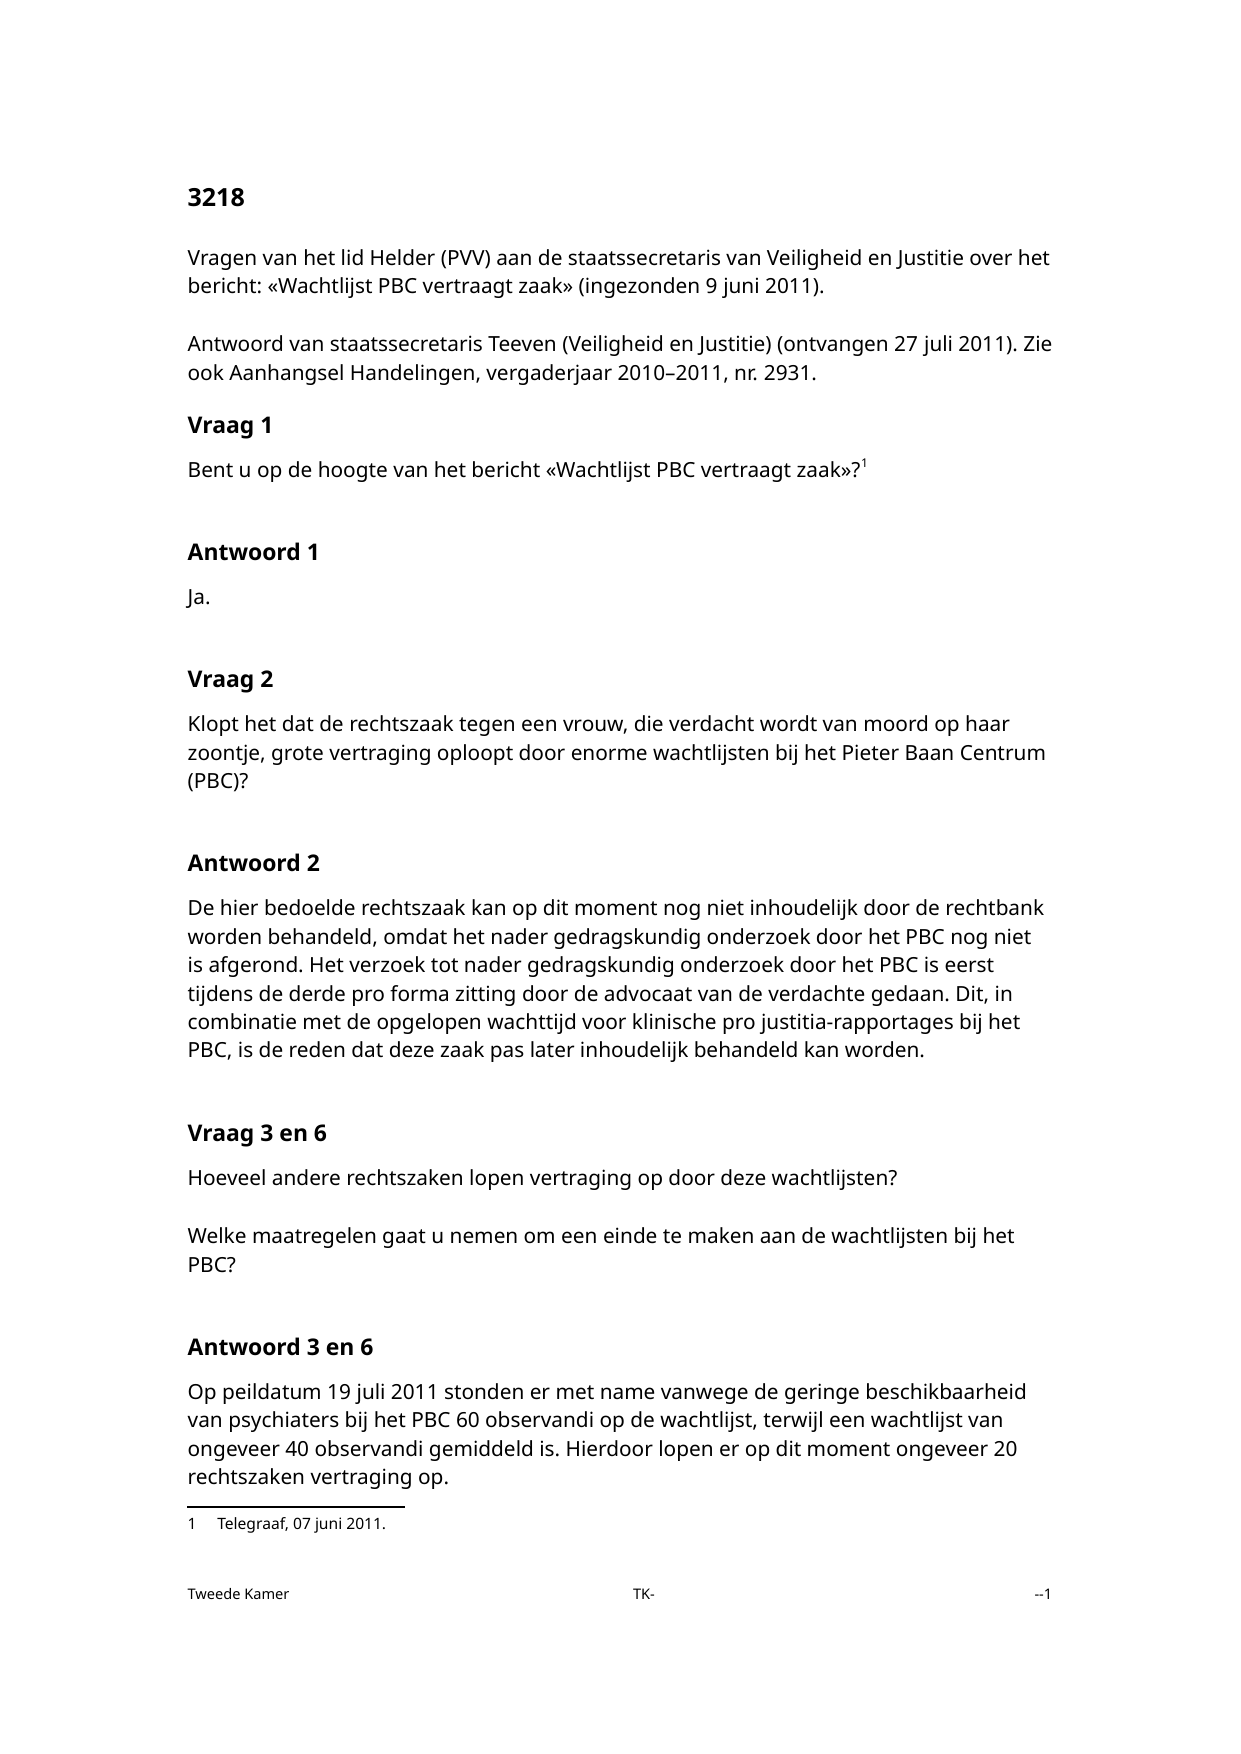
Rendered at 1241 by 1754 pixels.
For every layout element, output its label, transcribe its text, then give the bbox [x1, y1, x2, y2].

text Hoeveel andere rechtszaken lopen vertraging op door deze wachtlijsten? [187, 1163, 1053, 1191]
text De hier bedoelde rechtszaak kan op dit moment nog niet inhoudelijk door de rechtbank worden behandeld, omdat het nader gedragskundig onderzoek door het PBC nog niet is afgerond. Het verzoek tot nader gedragskundig onderzoek door het PBC is eerst tijdens de derde pro forma zitting door de advocaat van de verdachte gedaan. Dit, in combinatie met de opgelopen wachttijd voor klinische pro justitia-rapportages bij het PBC, is de reden dat deze zaak pas later inhoudelijk behandeld kan worden. [187, 893, 1053, 1064]
text Op peildatum 19 juli 2011 stonden er met name vanwege de geringe beschikbaarheid van psychiaters bij het PBC 60 observandi op de wachtlijst, terwijl een wachtlijst van ongeveer 40 observandi gemiddeld is. Hierdoor lopen er op dit moment ongeveer 20 rechtszaken vertraging op. [187, 1377, 1053, 1491]
text Klopt het dat de rechtszaak tegen een vrouw, die verdacht wordt van moord op haar zoontje, grote vertraging oploopt door enorme wachtlijsten bij het Pieter Baan Centrum (PBC)? [187, 709, 1053, 795]
text Bent u op de hoogte van het bericht «Wachtlijst PBC vertraagt zaak»? [187, 455, 1053, 483]
subtitle Antwoord 3 en 6 [187, 1331, 1053, 1362]
text Vragen van het lid Helder (PVV) aan de staatssecretaris van Veiligheid en Justitie over het bericht: «Wachtlijst PBC vertraagt zaak» (ingezonden 9 juni 2011). [187, 243, 1053, 300]
subtitle Vraag 1 [187, 409, 1053, 440]
subtitle Antwoord 2 [187, 847, 1053, 878]
text Telegraaf, 07 juni 2011. [187, 1506, 1053, 1534]
subtitle Vraag 2 [187, 663, 1053, 694]
text Antwoord van staatssecretaris Teeven (Veiligheid en Justitie) (ontvangen 27 juli 2011). Zie ook Aanhangsel Handelingen, vergaderjaar 2010–2011, nr. 2931. [187, 329, 1053, 386]
text Ja. [187, 582, 1053, 611]
text 3218 [187, 179, 1053, 213]
subtitle Antwoord 1 [187, 536, 1053, 567]
text Welke maatregelen gaat u nemen om een einde te maken aan de wachtlijsten bij het PBC? [187, 1221, 1053, 1278]
subtitle Vraag 3 en 6 [187, 1117, 1053, 1148]
